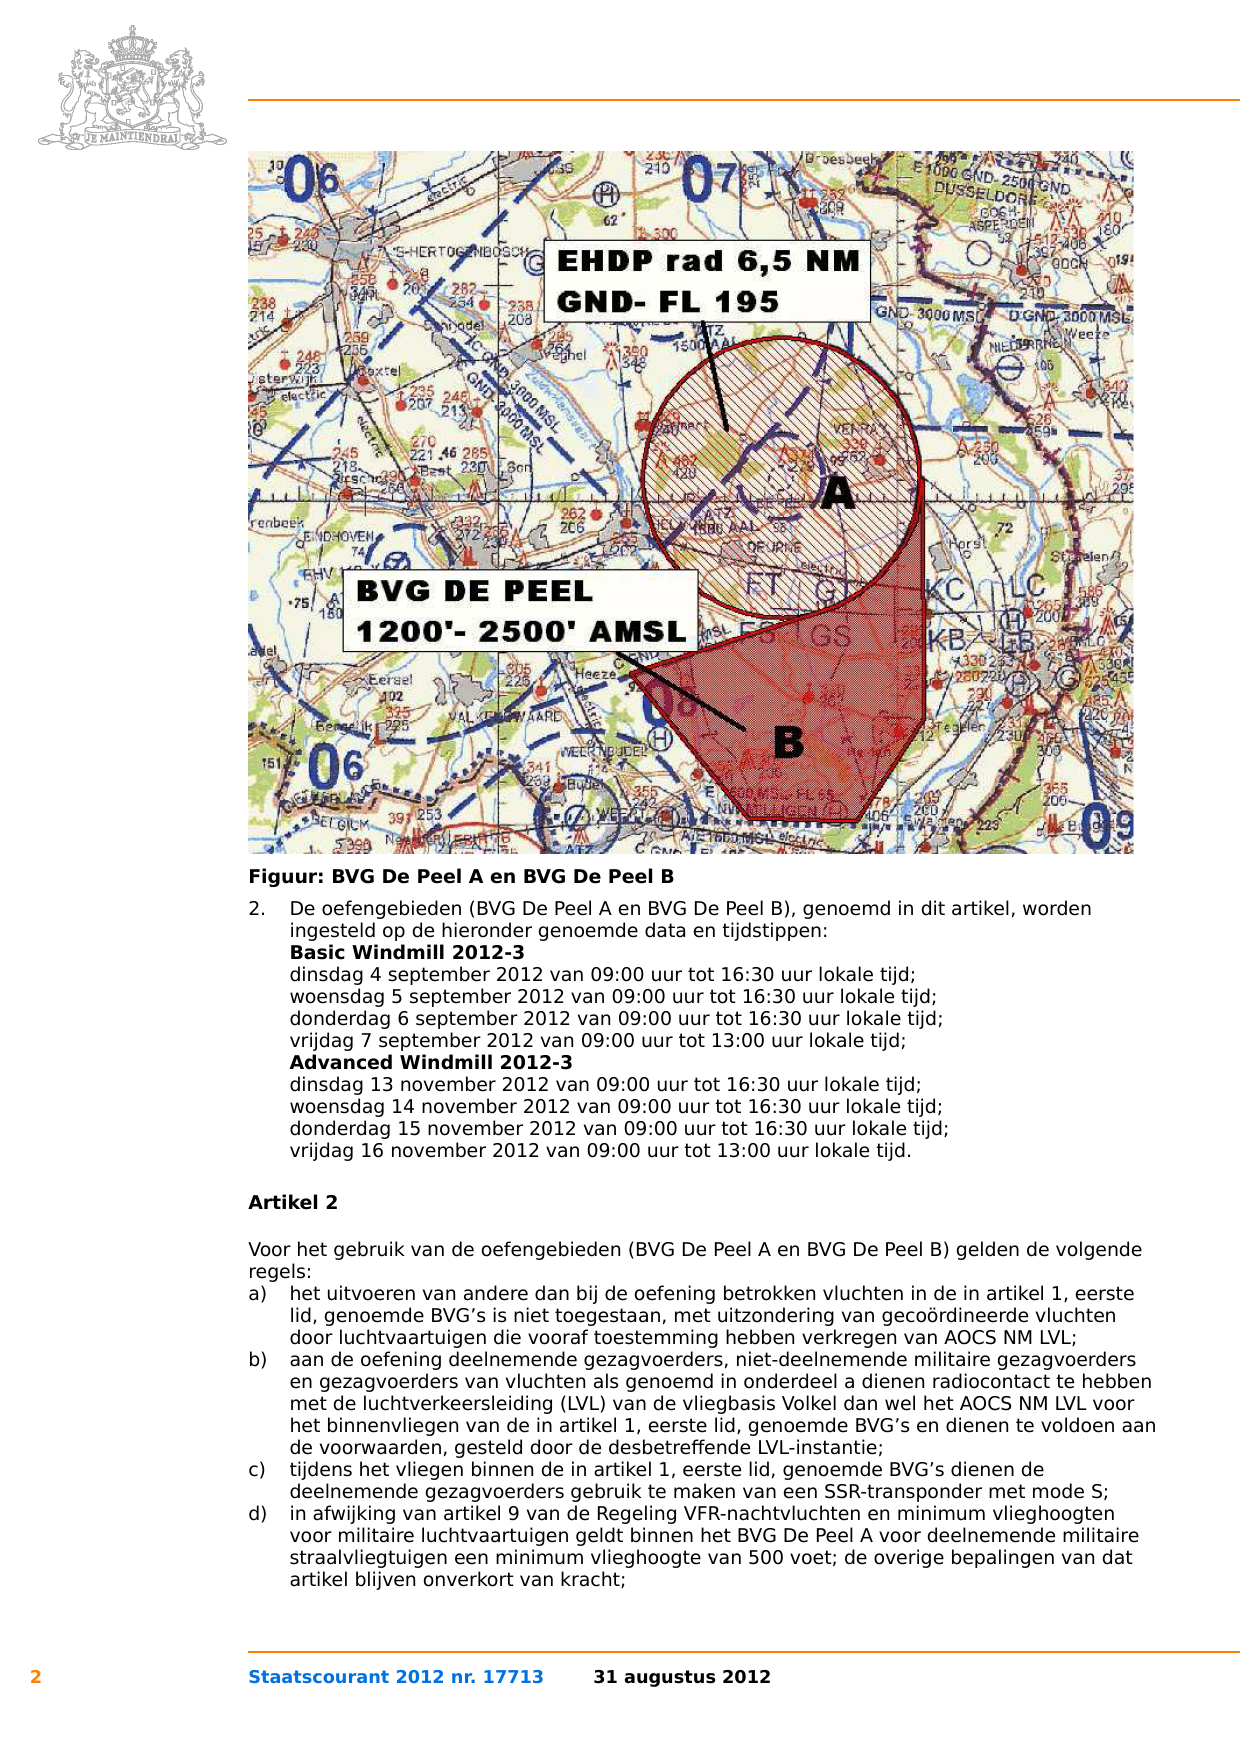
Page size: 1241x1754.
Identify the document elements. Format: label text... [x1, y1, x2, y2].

text a) het uitvoeren van andere dan bij de oefening betrokken vluchten in de in artikel 1, eerste lid, genoemde BVG’s is niet toegestaan, met uitzondering van gecoördineerde vluchten door luchtvaartuigen die vooraf toestemming hebben verkregen van AOCS NM LVL; [248, 1283, 1163, 1349]
text Figuur: BVG De Peel A en BVG De Peel B [248, 866, 1134, 888]
text vrijdag 16 november 2012 van 09:00 uur tot 13:00 uur lokale tijd. [289, 1140, 1163, 1162]
subtitle Artikel 2 [248, 1192, 1163, 1214]
text dinsdag 4 september 2012 van 09:00 uur tot 16:30 uur lokale tijd; [289, 964, 1163, 986]
text donderdag 6 september 2012 van 09:00 uur tot 16:30 uur lokale tijd; [289, 1008, 1163, 1030]
text 2. De oefengebieden (BVG De Peel A en BVG De Peel B), genoemd in dit artikel, worden ingesteld op de hieronder genoemde data en tijdstippen: [248, 898, 1163, 942]
text d) in afwijking van artikel 9 van de Regeling VFR-nachtvluchten en minimum vlieghoogten voor militaire luchtvaartuigen geldt binnen het BVG De Peel A voor deelnemende militaire straalvliegtuigen een minimum vlieghoogte van 500 voet; de overige bepalingen van dat artikel blijven onverkort van kracht; [248, 1503, 1163, 1591]
text vrijdag 7 september 2012 van 09:00 uur tot 13:00 uur lokale tijd; [289, 1030, 1163, 1052]
text b) aan de oefening deelnemende gezagvoerders, niet-deelnemende militaire gezagvoerders en gezagvoerders van vluchten als genoemd in onderdeel a dienen radiocontact te hebben met de luchtverkeersleiding (LVL) van de vliegbasis Volkel dan wel het AOCS NM LVL voor het binnenvliegen van de in artikel 1, eerste lid, genoemde BVG’s en dienen te voldoen aan de voorwaarden, gesteld door de desbetreffende LVL-instantie; [248, 1349, 1163, 1459]
text dinsdag 13 november 2012 van 09:00 uur tot 16:30 uur lokale tijd; [289, 1074, 1163, 1096]
text Advanced Windmill 2012-3 [289, 1052, 1163, 1074]
picture [38, 25, 227, 150]
text Basic Windmill 2012-3 [289, 942, 1163, 964]
text woensdag 14 november 2012 van 09:00 uur tot 16:30 uur lokale tijd; [289, 1096, 1163, 1118]
text c) tijdens het vliegen binnen de in artikel 1, eerste lid, genoemde BVG’s dienen de deelnemende gezagvoerders gebruik te maken van een SSR-transponder met mode S; [248, 1459, 1163, 1503]
picture [248, 151, 1134, 854]
text Voor het gebruik van de oefengebieden (BVG De Peel A en BVG De Peel B) gelden de volgende regels: [248, 1239, 1163, 1283]
text woensdag 5 september 2012 van 09:00 uur tot 16:30 uur lokale tijd; [289, 986, 1163, 1008]
text donderdag 15 november 2012 van 09:00 uur tot 16:30 uur lokale tijd; [289, 1118, 1163, 1140]
